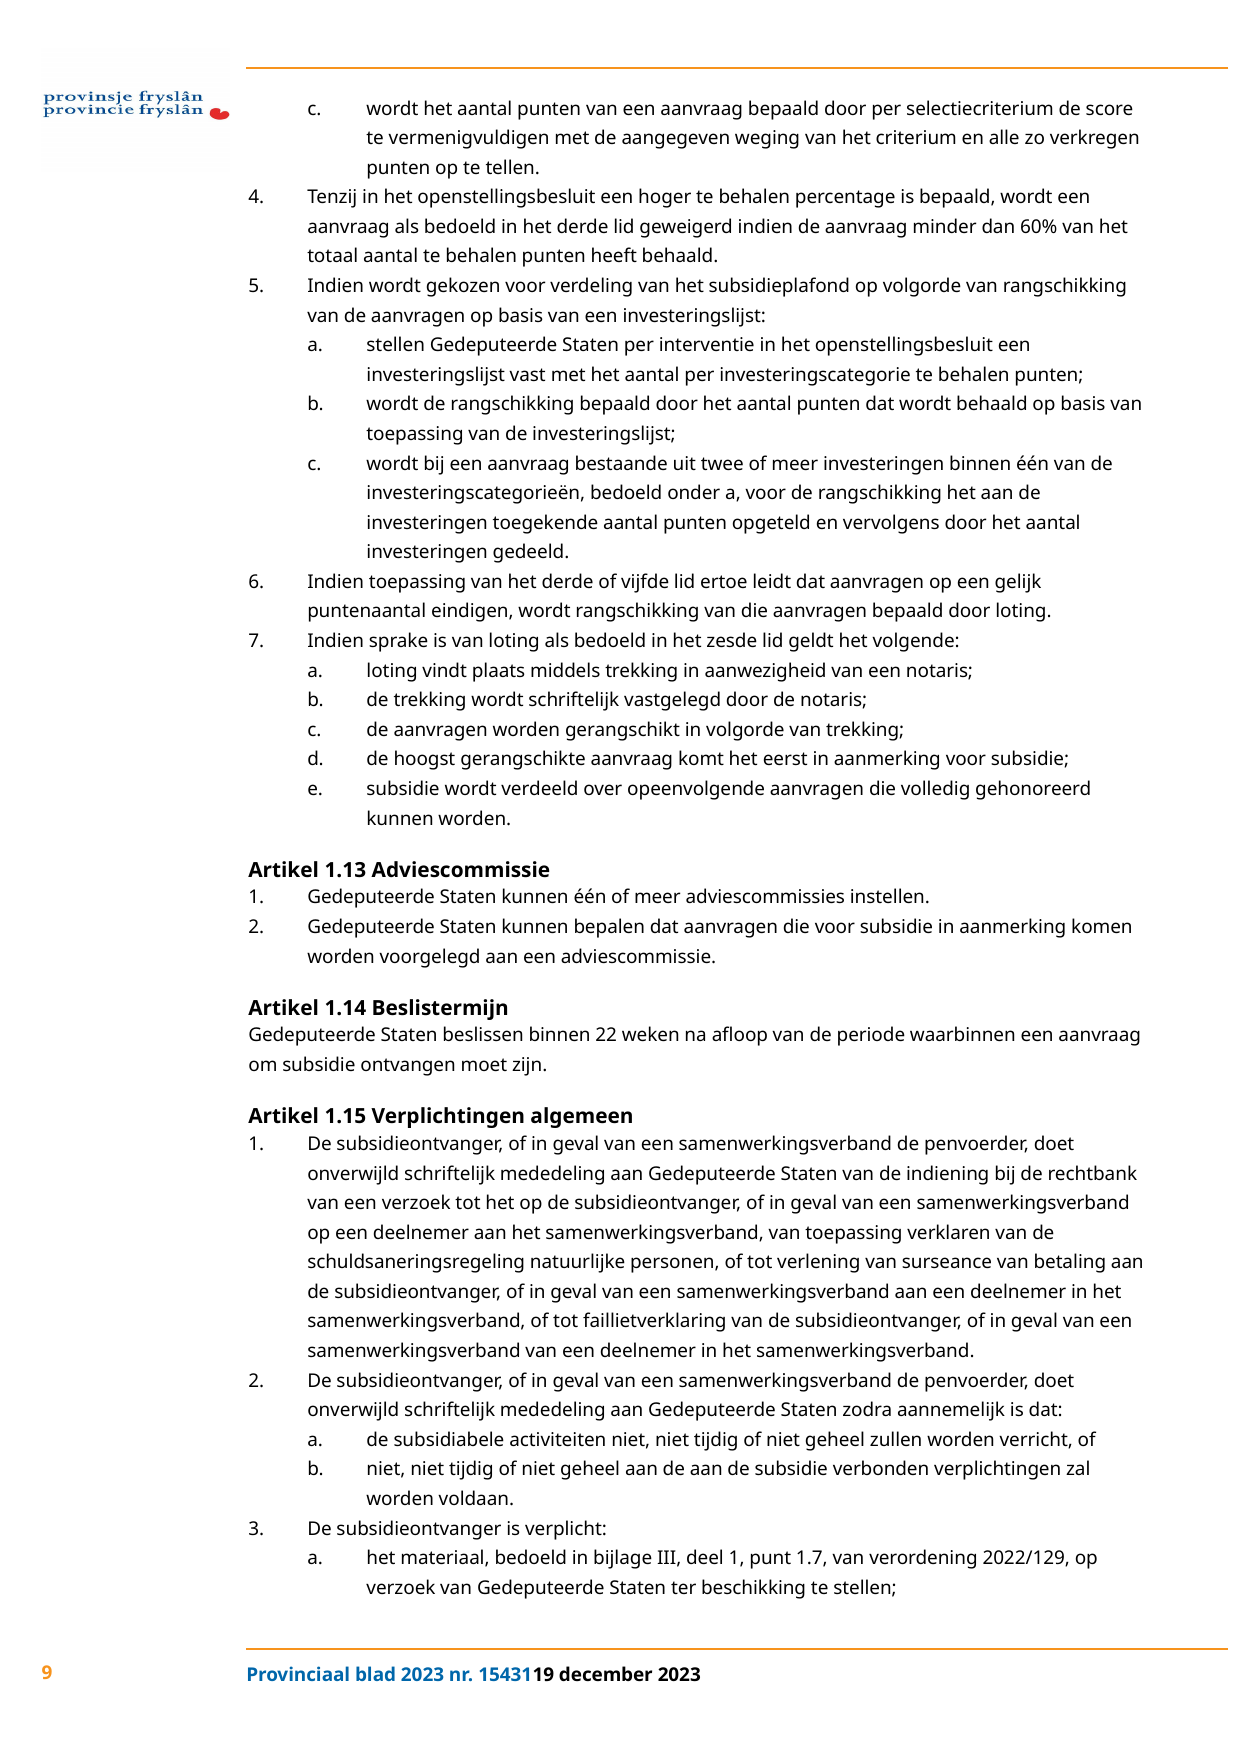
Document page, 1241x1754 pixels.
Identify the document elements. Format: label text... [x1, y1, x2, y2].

list het materiaal, bedoeld in bijlage III, deel 1, punt 1.7, van verordening 2022/129, op verzoek van Gedeputeerde Staten ter beschikking te stellen; [307, 1544, 1152, 1599]
list wordt het aantal punten van een aanvraag bepaald door per selectiecriterium de score te vermenigvuldigen met de aangegeven weging van het criterium en alle zo verkregen punten op te tellen. [307, 95, 1152, 180]
list De subsidieontvanger, of in geval van een samenwerkingsverband de penvoerder, doet onverwijld schriftelijk mededeling aan Gedeputeerde Staten zodra aannemelijk is dat: [248, 1367, 1152, 1422]
text Artikel 1.15 Verplichtingen algemeen [248, 1102, 1152, 1130]
picture [41, 47, 231, 172]
list Tenzij in het openstellingsbesluit een hoger te behalen percentage is bepaald, wordt een aanvraag als bedoeld in het derde lid geweigerd indien de aanvraag minder dan 60% van het totaal aantal te behalen punten heeft behaald. [248, 183, 1152, 268]
list subsidie wordt verdeeld over opeenvolgende aanvragen die volledig gehonoreerd kunnen worden. [307, 775, 1152, 831]
list Gedeputeerde Staten kunnen bepalen dat aanvragen die voor subsidie in aanmerking komen worden voorgelegd aan een adviescommissie. [248, 913, 1152, 968]
text Artikel 1.13 Adviescommissie [248, 855, 1152, 884]
list Gedeputeerde Staten kunnen één of meer adviescommissies instellen. [248, 884, 1152, 909]
list de aanvragen worden gerangschikt in volgorde van trekking; [307, 716, 1152, 742]
list de hoogst gerangschikte aanvraag komt het eerst in aanmerking voor subsidie; [307, 746, 1152, 771]
list De subsidieontvanger is verplicht: [248, 1515, 1152, 1540]
list de trekking wordt schriftelijk vastgelegd door de notaris; [307, 686, 1152, 712]
list Indien sprake is van loting als bedoeld in het zesde lid geldt het volgende: [248, 627, 1152, 653]
list niet, niet tijdig of niet geheel aan de aan de subsidie verbonden verplichtingen zal worden voldaan. [307, 1456, 1152, 1511]
list Indien toepassing van het derde of vijfde lid ertoe leidt dat aanvragen op een gelijk puntenaantal eindigen, wordt rangschikking van die aanvragen bepaald door loting. [248, 568, 1152, 623]
text Artikel 1.14 Beslistermijn [248, 993, 1152, 1022]
list De subsidieontvanger, of in geval van een samenwerkingsverband de penvoerder, doet onverwijld schriftelijk mededeling aan Gedeputeerde Staten van de indiening bij de rechtbank van een verzoek tot het op de subsidieontvanger, of in geval van een samenwerkingsverband op een deelnemer aan het samenwerkingsverband, van toepassing verklaren van de schuldsaneringsregeling natuurlijke personen, of tot verlening van surseance van betaling aan de subsidieontvanger, of in geval van een samenwerkingsverband aan een deelnemer in het samenwerkingsverband, of tot faillietverklaring van de subsidieontvanger, of in geval van een samenwerkingsverband van een deelnemer in het samenwerkingsverband. [248, 1130, 1152, 1363]
text Gedeputeerde Staten beslissen binnen 22 weken na afloop van de periode waarbinnen een aanvraag om subsidie ontvangen moet zijn. [248, 1022, 1152, 1077]
list de subsidiabele activiteiten niet, niet tijdig of niet geheel zullen worden verricht, of [307, 1426, 1152, 1452]
list Indien wordt gekozen voor verdeling van het subsidieplafond op volgorde van rangschikking van de aanvragen op basis van een investeringslijst: [248, 272, 1152, 328]
list wordt de rangschikking bepaald door het aantal punten dat wordt behaald op basis van toepassing van de investeringslijst; [307, 391, 1152, 446]
list wordt bij een aanvraag bestaande uit twee of meer investeringen binnen één van de investeringscategorieën, bedoeld onder a, voor de rangschikking het aan de investeringen toegekende aantal punten opgeteld en vervolgens door het aantal investeringen gedeeld. [307, 450, 1152, 564]
list stellen Gedeputeerde Staten per interventie in het openstellingsbesluit een investeringslijst vast met het aantal per investeringscategorie te behalen punten; [307, 331, 1152, 387]
list loting vindt plaats middels trekking in aanwezigheid van een notaris; [307, 657, 1152, 683]
